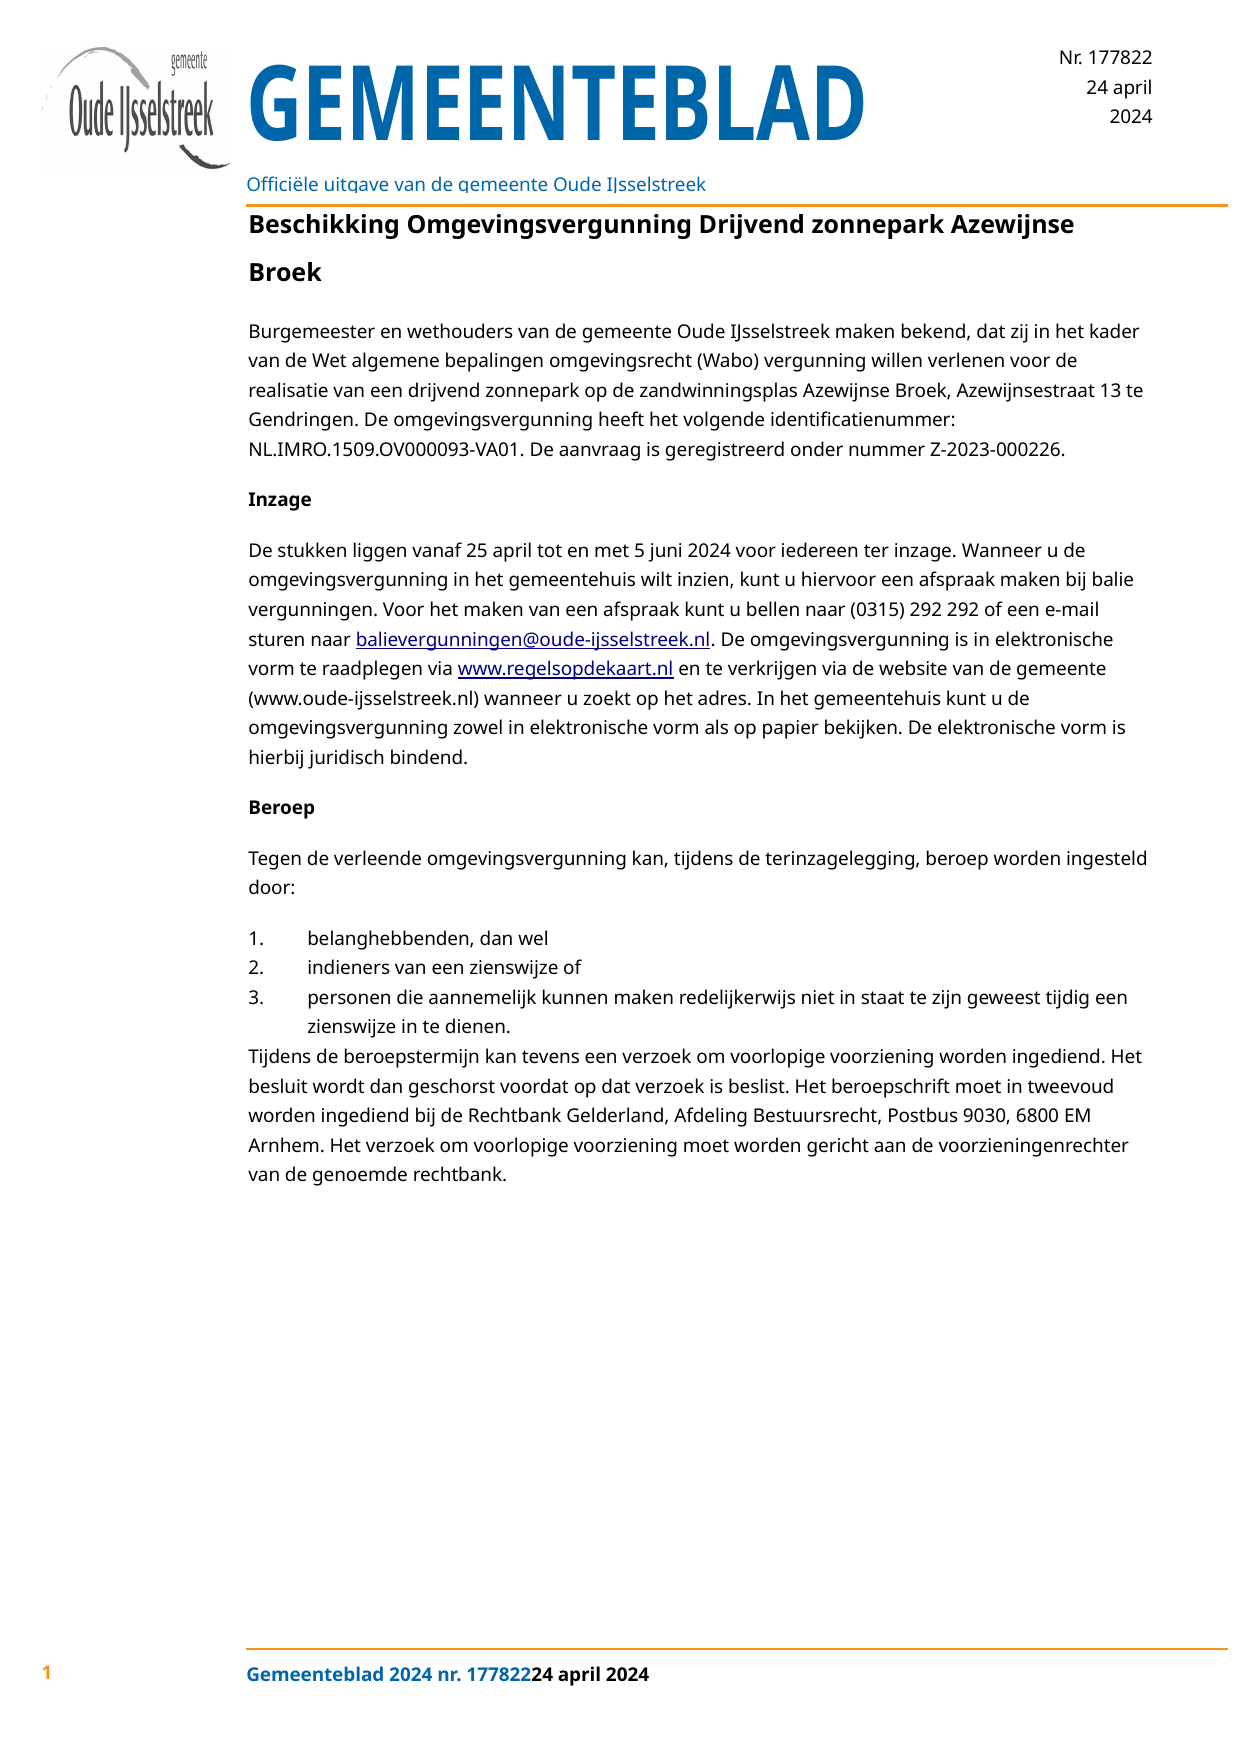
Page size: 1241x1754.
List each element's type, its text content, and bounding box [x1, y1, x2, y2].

text Burgemeester en wethouders van de gemeente Oude IJsselstreek maken bekend, dat zij in het kader van de Wet algemene bepalingen omgevingsrecht (Wabo) vergunning willen verlenen voor de realisatie van een drijvend zonnepark op de zandwinningsplas Azewijnse Broek, Azewijnsestraat 13 te Gendringen. De omgevingsvergunning heeft het volgende identificatienummer: NL.IMRO.1509.OV000093-VA01. De aanvraag is geregistreerd onder nummer Z-2023-000226. [248, 318, 1152, 462]
text Beroep [248, 794, 1152, 820]
text Tegen de verleende omgevingsvergunning kan, tijdens de terinzagelegging, beroep worden ingesteld door: [248, 845, 1152, 900]
list indieners van een zienswijze of [248, 954, 1152, 980]
text De stukken liggen vanaf 25 april tot en met 5 juni 2024 voor iedereen ter inzage. Wanneer u de omgevingsvergunning in het gemeentehuis wilt inzien, kunt u hiervoor een afspraak maken bij balie vergunningen. Voor het maken van een afspraak kunt u bellen naar (0315) 292 292 of een e-mail sturen naar balievergunningen@oude-ijsselstreek.nl. De omgevingsvergunning is in elektronische vorm te raadplegen via www.regelsopdekaart.nl en te verkrijgen via de website van de gemeente (www.oude-ijsselstreek.nl) wanneer u zoekt op het adres. In het gemeentehuis kunt u de omgevingsvergunning zowel in elektronische vorm als op papier bekijken. De elektronische vorm is hierbij juridisch bindend. [248, 537, 1152, 770]
text Tijdens de beroepstermijn kan tevens een verzoek om voorlopige voorziening worden ingediend. Het besluit wordt dan geschorst voordat op dat verzoek is beslist. Het beroepschrift moet in tweevoud worden ingediend bij de Rechtbank Gelderland, Afdeling Bestuursrecht, Postbus 9030, 6800 EM Arnhem. Het verzoek om voorlopige voorziening moet worden gericht aan de voorzieningenrechter van de genoemde rechtbank. [248, 1043, 1152, 1187]
picture [41, 47, 231, 172]
list personen die aannemelijk kunnen maken redelijkerwijs niet in staat te zijn geweest tijdig een zienswijze in te dienen. [248, 984, 1152, 1039]
text Beschikking Omgevingsvergunning Drijvend zonnepark Azewijnse Broek [248, 207, 1152, 288]
list belanghebbenden, dan wel [248, 925, 1152, 951]
text Inzage [248, 487, 1152, 512]
